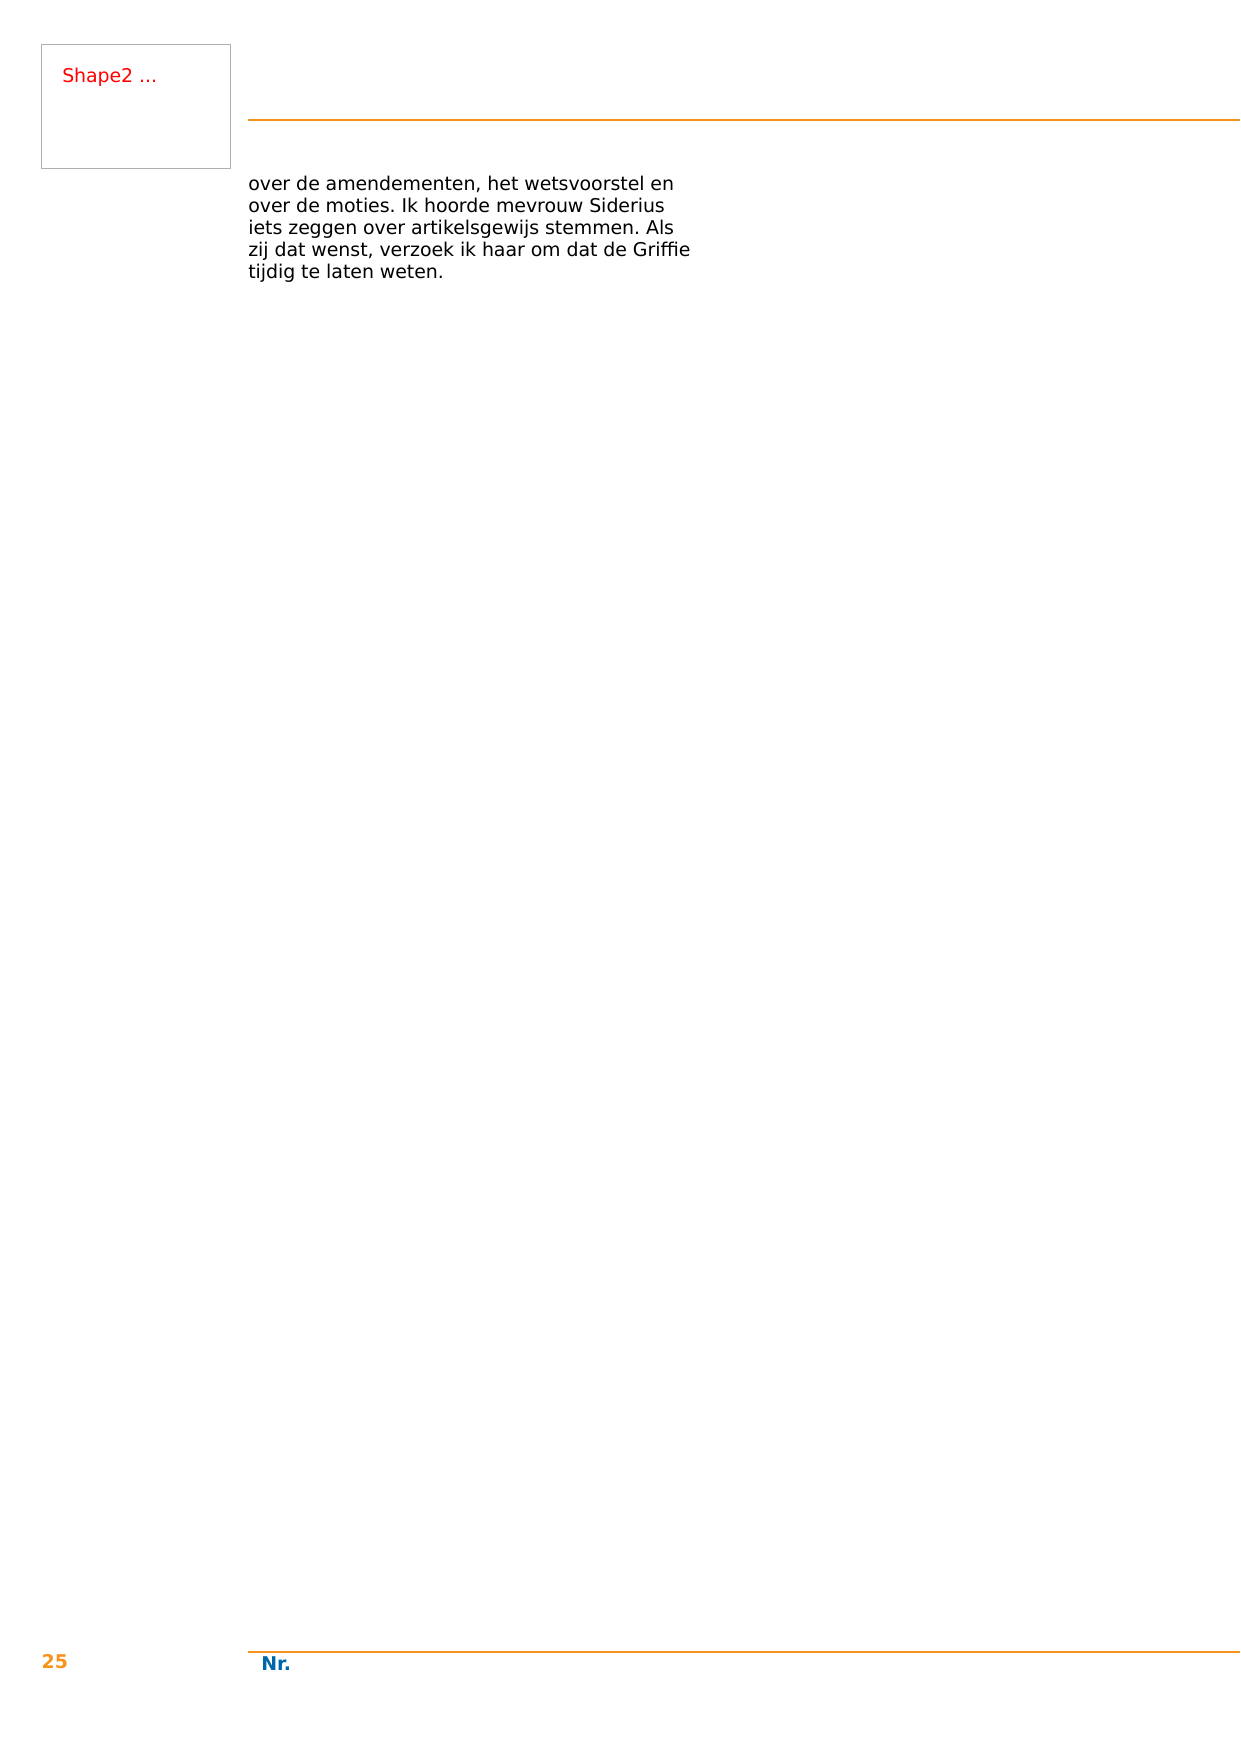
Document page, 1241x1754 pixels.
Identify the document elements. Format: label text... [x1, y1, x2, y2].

text over de amendementen, het wetsvoorstel en over de moties. Ik hoorde mevrouw Siderius iets zeggen over artikelsgewijs stemmen. Als zij dat wenst, verzoek ik haar om dat de Griffie tijdig te laten weten. [248, 173, 691, 283]
